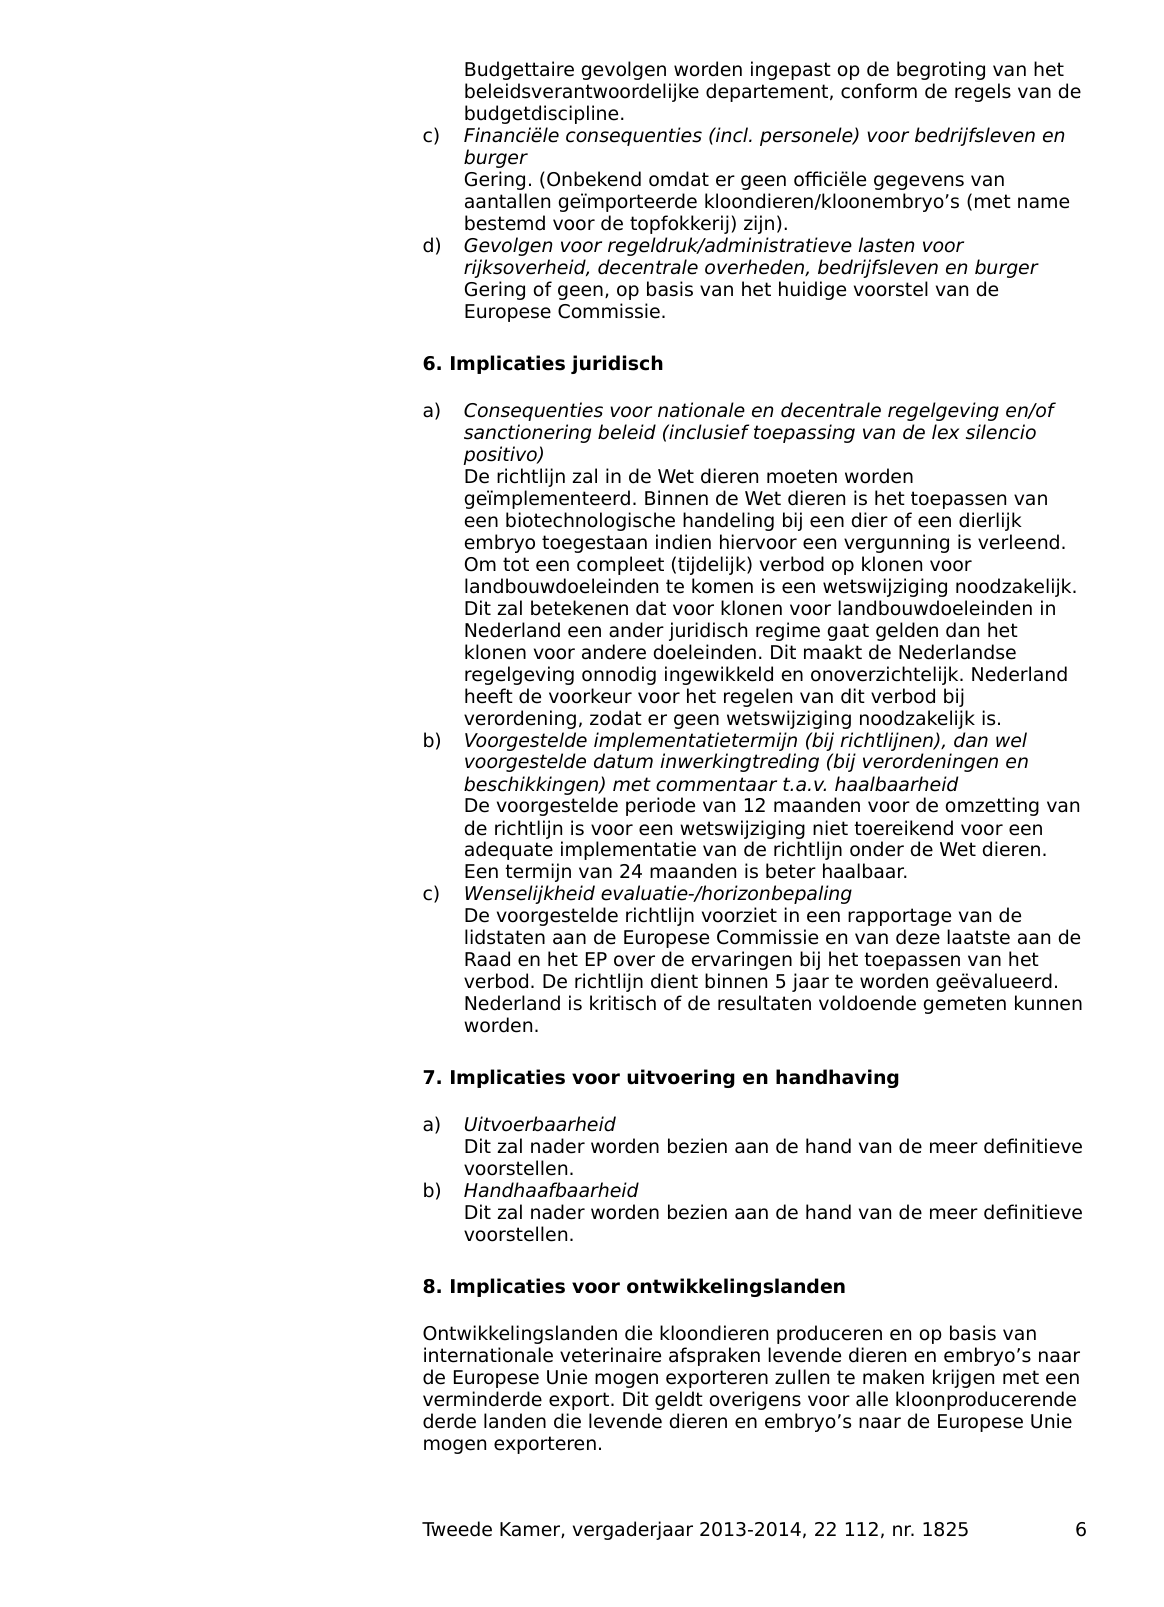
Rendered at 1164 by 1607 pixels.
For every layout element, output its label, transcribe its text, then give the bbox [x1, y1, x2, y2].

text c) Financiële consequenties (incl. personele) voor bedrijfsleven en burger [422, 125, 1087, 169]
text Ontwikkelingslanden die kloondieren produceren en op basis van internationale veterinaire afspraken levende dieren en embryo’s naar de Europese Unie mogen exporteren zullen te maken krijgen met een verminderde export. Dit geldt overigens voor alle kloonproducerende derde landen die levende dieren en embryo’s naar de Europese Unie mogen exporteren. [422, 1323, 1087, 1455]
text a) Consequenties voor nationale en decentrale regelgeving en/of sanctionering beleid (inclusief toepassing van de lex silencio positivo) [422, 400, 1087, 466]
text De richtlijn zal in de Wet dieren moeten worden geïmplementeerd. Binnen de Wet dieren is het toepassen van een biotechnologische handeling bij een dier of een dierlijk embryo toegestaan indien hiervoor een vergunning is verleend. Om tot een compleet (tijdelijk) verbod op klonen voor landbouwdoeleinden te komen is een wetswijziging noodzakelijk. Dit zal betekenen dat voor klonen voor landbouwdoeleinden in Nederland een ander juridisch regime gaat gelden dan het klonen voor andere doeleinden. Dit maakt de Nederlandse regelgeving onnodig ingewikkeld en onoverzichtelijk. Nederland heeft de voorkeur voor het regelen van dit verbod bij verordening, zodat er geen wetswijziging noodzakelijk is. [464, 466, 1087, 729]
text Budgettaire gevolgen worden ingepast op de begroting van het beleidsverantwoordelijke departement, conform de regels van de budgetdiscipline. [464, 59, 1087, 125]
text Dit zal nader worden bezien aan de hand van de meer definitieve voorstellen. [464, 1136, 1087, 1180]
subtitle 7. Implicaties voor uitvoering en handhaving [422, 1067, 1087, 1089]
text b) Voorgestelde implementatietermijn (bij richtlijnen), dan wel voorgestelde datum inwerkingtreding (bij verordeningen en beschikkingen) met commentaar t.a.v. haalbaarheid [422, 729, 1087, 795]
text Gering. (Onbekend omdat er geen officiële gegevens van aantallen geïmporteerde kloondieren/kloonembryo’s (met name bestemd voor de topfokkerij) zijn). [464, 169, 1087, 235]
text Gering of geen, op basis van het huidige voorstel van de Europese Commissie. [464, 279, 1087, 323]
text b) Handhaafbaarheid [422, 1180, 1087, 1202]
text De voorgestelde periode van 12 maanden voor de omzetting van de richtlijn is voor een wetswijziging niet toereikend voor een adequate implementatie van de richtlijn onder de Wet dieren. Een termijn van 24 maanden is beter haalbaar. [464, 795, 1087, 883]
subtitle 8. Implicaties voor ontwikkelingslanden [422, 1276, 1087, 1298]
text c) Wenselijkheid evaluatie-/horizonbepaling [422, 883, 1087, 905]
text De voorgestelde richtlijn voorziet in een rapportage van de lidstaten aan de Europese Commissie en van deze laatste aan de Raad en het EP over de ervaringen bij het toepassen van het verbod. De richtlijn dient binnen 5 jaar te worden geëvalueerd. Nederland is kritisch of de resultaten voldoende gemeten kunnen worden. [464, 905, 1087, 1037]
text a) Uitvoerbaarheid [422, 1114, 1087, 1136]
subtitle 6. Implicaties juridisch [422, 353, 1087, 375]
text d) Gevolgen voor regeldruk/administratieve lasten voor rijksoverheid, decentrale overheden, bedrijfsleven en burger [422, 235, 1087, 279]
text Dit zal nader worden bezien aan de hand van de meer definitieve voorstellen. [464, 1202, 1087, 1246]
